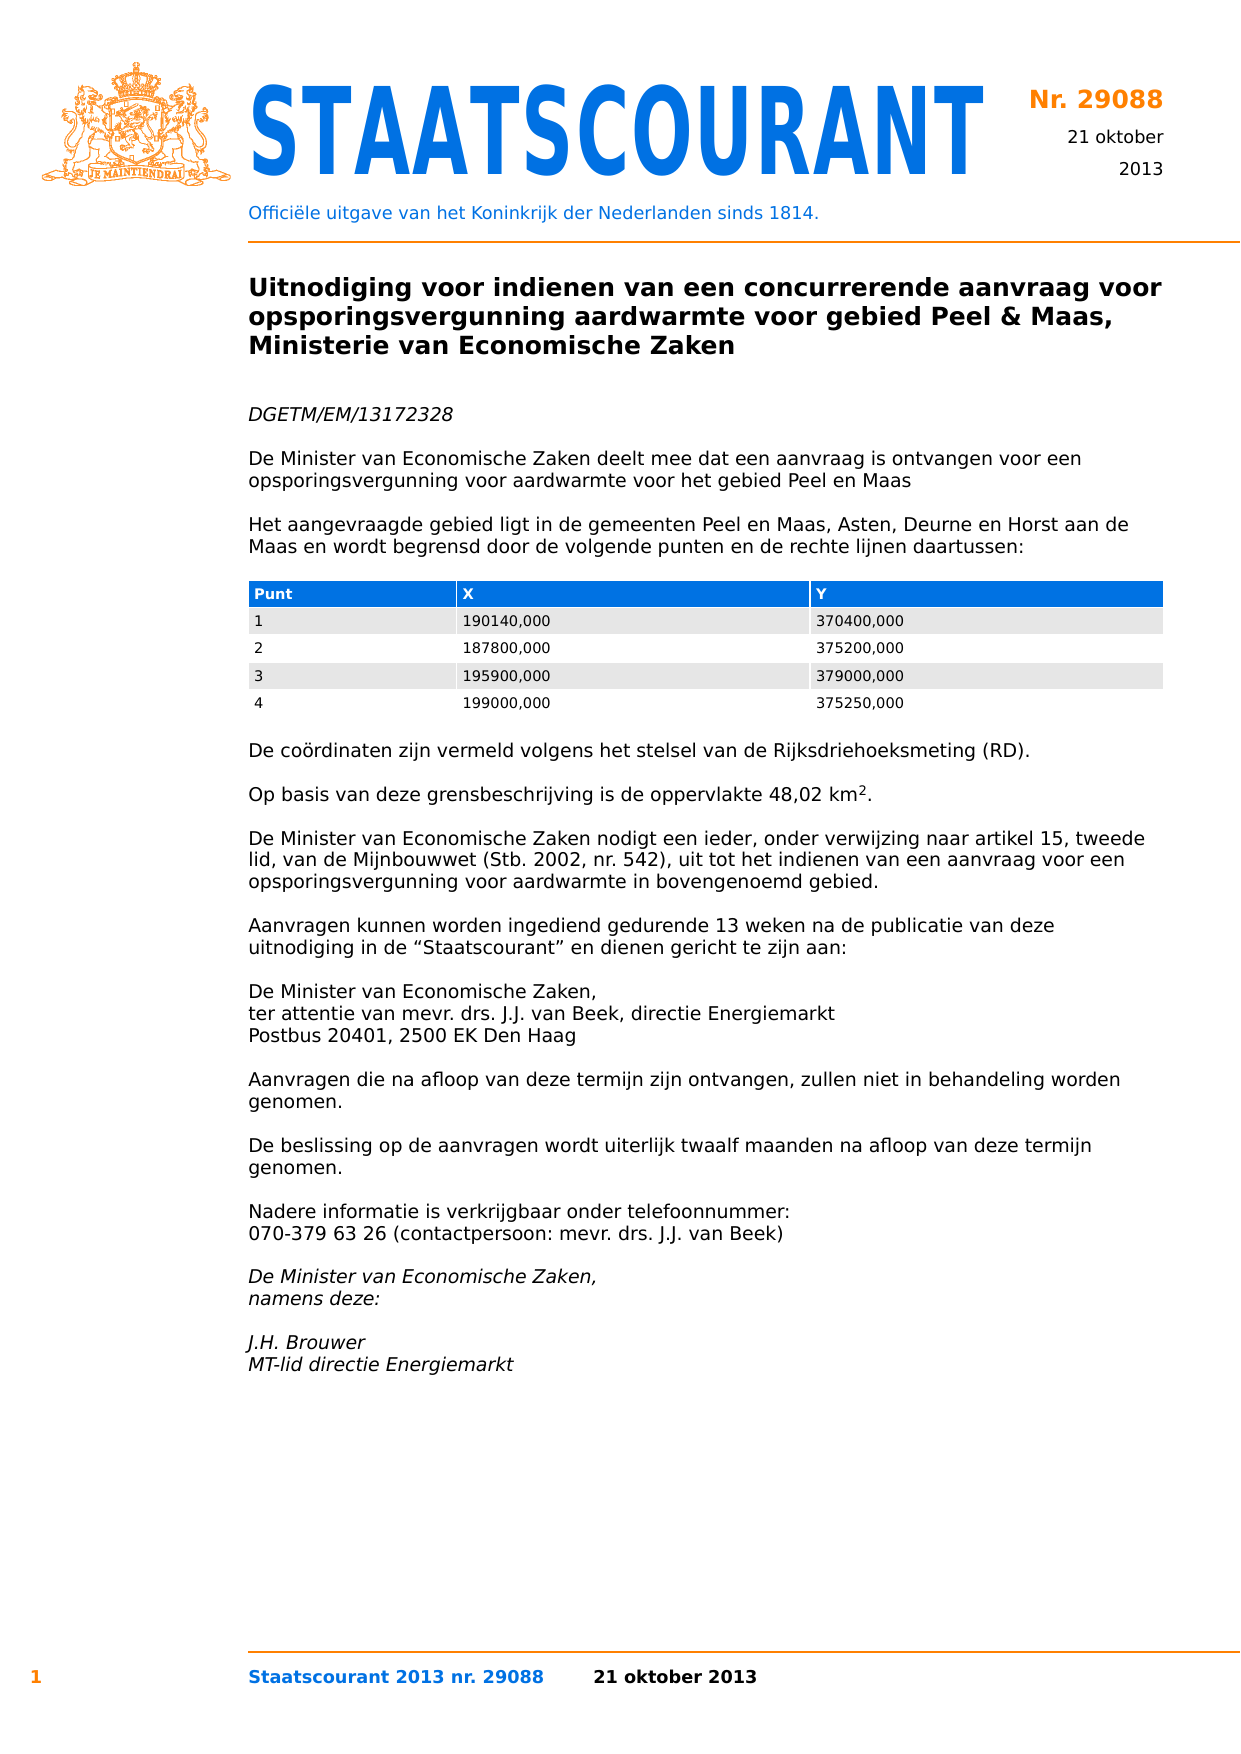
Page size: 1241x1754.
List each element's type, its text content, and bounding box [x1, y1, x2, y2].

text Nadere informatie is verkrijgbaar onder telefoonnummer: [248, 1201, 1163, 1222]
table_cell 4 [249, 690, 456, 717]
table_header Y [811, 581, 1163, 607]
table_cell 190140,000 [457, 608, 809, 634]
table_header Punt [249, 581, 456, 607]
text De coördinaten zijn vermeld volgens het stelsel van de Rijksdriehoeksmeting (RD). [248, 740, 1163, 762]
text De Minister van Economische Zaken deelt mee dat een aanvraag is ontvangen voor een opsporingsvergunning voor aardwarmte voor het gebied Peel en Maas [248, 448, 1163, 492]
text De beslissing op de aanvragen wordt uiterlijk twaalf maanden na afloop van deze termijn genomen. [248, 1135, 1163, 1179]
table_cell 21 oktober [998, 121, 1240, 153]
table_cell 375250,000 [811, 690, 1163, 717]
text 070-379 63 26 (contactpersoon: mevr. drs. J.J. van Beek) [248, 1222, 1163, 1244]
picture [41, 62, 231, 186]
table_cell Officiële uitgave van het Koninkrijk der Nederlanden sinds 1814. [248, 203, 1240, 241]
subtitle Uitnodiging voor indienen van een concurrerende aanvraag voor opsporingsvergunning aardwarmte voor gebied Peel & Maas, Ministerie van Economische Zaken [248, 273, 1163, 361]
text ter attentie van mevr. drs. J.J. van Beek, directie Energiemarkt [248, 1003, 1163, 1025]
text De Minister van Economische Zaken nodigt een ieder, onder verwijzing naar artikel 15, tweede lid, van de Mijnbouwwet (Stb. 2002, nr. 542), uit tot het indienen van een aanvraag voor een opsporingsvergunning voor aardwarmte in bovengenoemd gebied. [248, 827, 1163, 893]
table_cell 375200,000 [811, 636, 1163, 662]
text De Minister van Economische Zaken, [248, 981, 1163, 1003]
text Aanvragen kunnen worden ingediend gedurende 13 weken na de publicatie van deze uitnodiging in de “Staatscourant” en dienen gericht te zijn aan: [248, 915, 1163, 959]
table_cell 379000,000 [811, 663, 1163, 689]
table_cell 3 [249, 663, 456, 689]
table_cell 370400,000 [811, 608, 1163, 634]
table_header [25, 62, 248, 241]
table_cell 195900,000 [457, 663, 809, 689]
table_header STAATSCOURANT [248, 62, 998, 203]
table_header X [457, 581, 809, 607]
table_cell 199000,000 [457, 690, 809, 717]
table_cell 2 [249, 636, 456, 662]
text DGETM/EM/13172328 [248, 404, 1163, 426]
table_cell 2013 [998, 153, 1240, 203]
text Op basis van deze grensbeschrijving is de oppervlakte 48,02 km2. [248, 783, 1163, 806]
table_cell 1 [249, 608, 456, 634]
table_cell 187800,000 [457, 636, 809, 662]
text Aanvragen die na afloop van deze termijn zijn ontvangen, zullen niet in behandeling worden genomen. [248, 1069, 1163, 1113]
text De Minister van Economische Zaken, namens deze: J.H. Brouwer MT-lid directie Energiemarkt [248, 1266, 1163, 1376]
table_header Nr. 29088 [998, 62, 1240, 121]
text Het aangevraagde gebied ligt in de gemeenten Peel en Maas, Asten, Deurne en Horst aan de Maas en wordt begrensd door de volgende punten en de rechte lijnen daartussen: [248, 514, 1163, 558]
text Postbus 20401, 2500 EK Den Haag [248, 1025, 1163, 1047]
